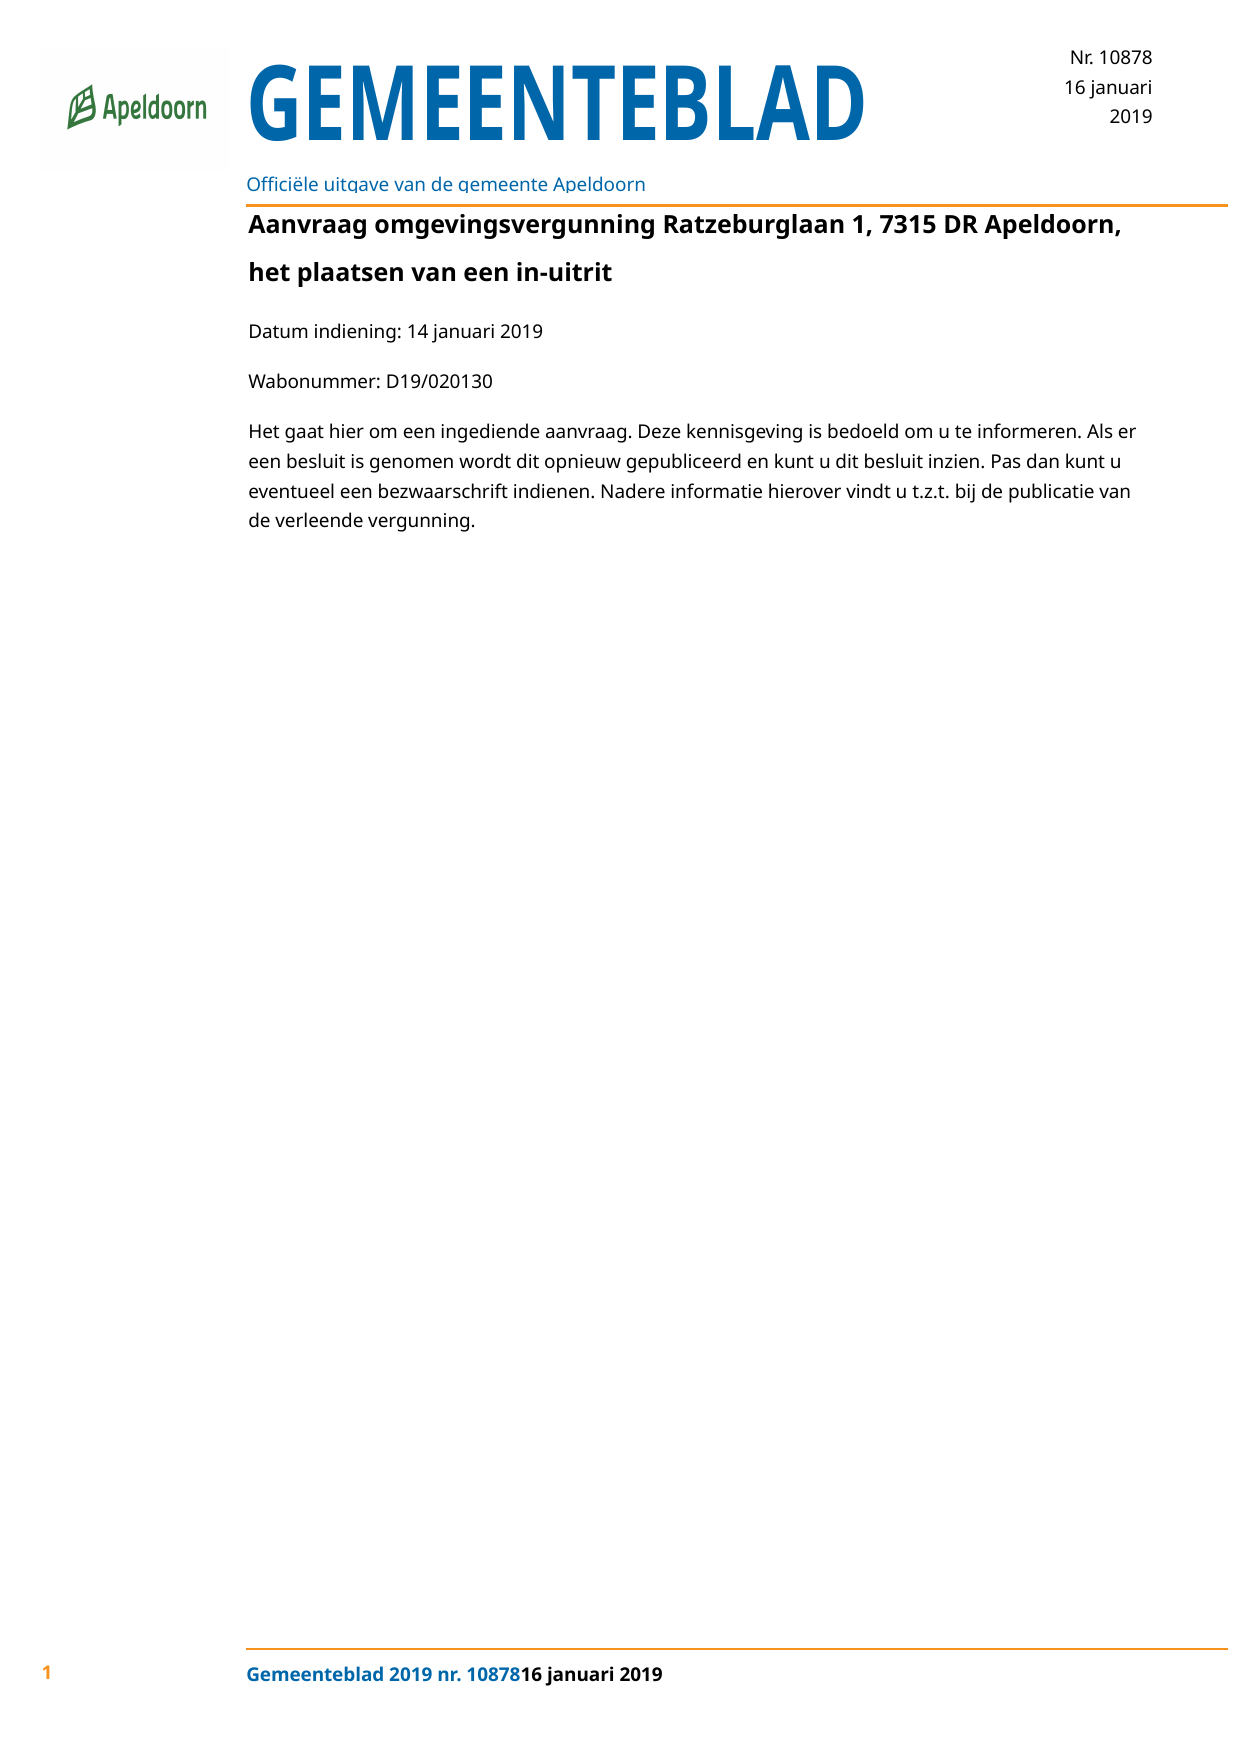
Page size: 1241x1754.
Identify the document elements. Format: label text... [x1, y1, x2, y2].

text Wabonummer: D19/020130 [248, 368, 1152, 394]
text Aanvraag omgevingsvergunning Ratzeburglaan 1, 7315 DR Apeldoorn, het plaatsen van een in-uitrit [248, 207, 1152, 288]
picture [41, 47, 231, 172]
text Het gaat hier om een ingediende aanvraag. Deze kennisgeving is bedoeld om u te informeren. Als er een besluit is genomen wordt dit opnieuw gepubliceerd en kunt u dit besluit inzien. Pas dan kunt u eventueel een bezwaarschrift indienen. Nadere informatie hierover vindt u t.z.t. bij de publicatie van de verleende vergunning. [248, 419, 1152, 533]
text Datum indiening: 14 januari 2019 [248, 318, 1152, 344]
